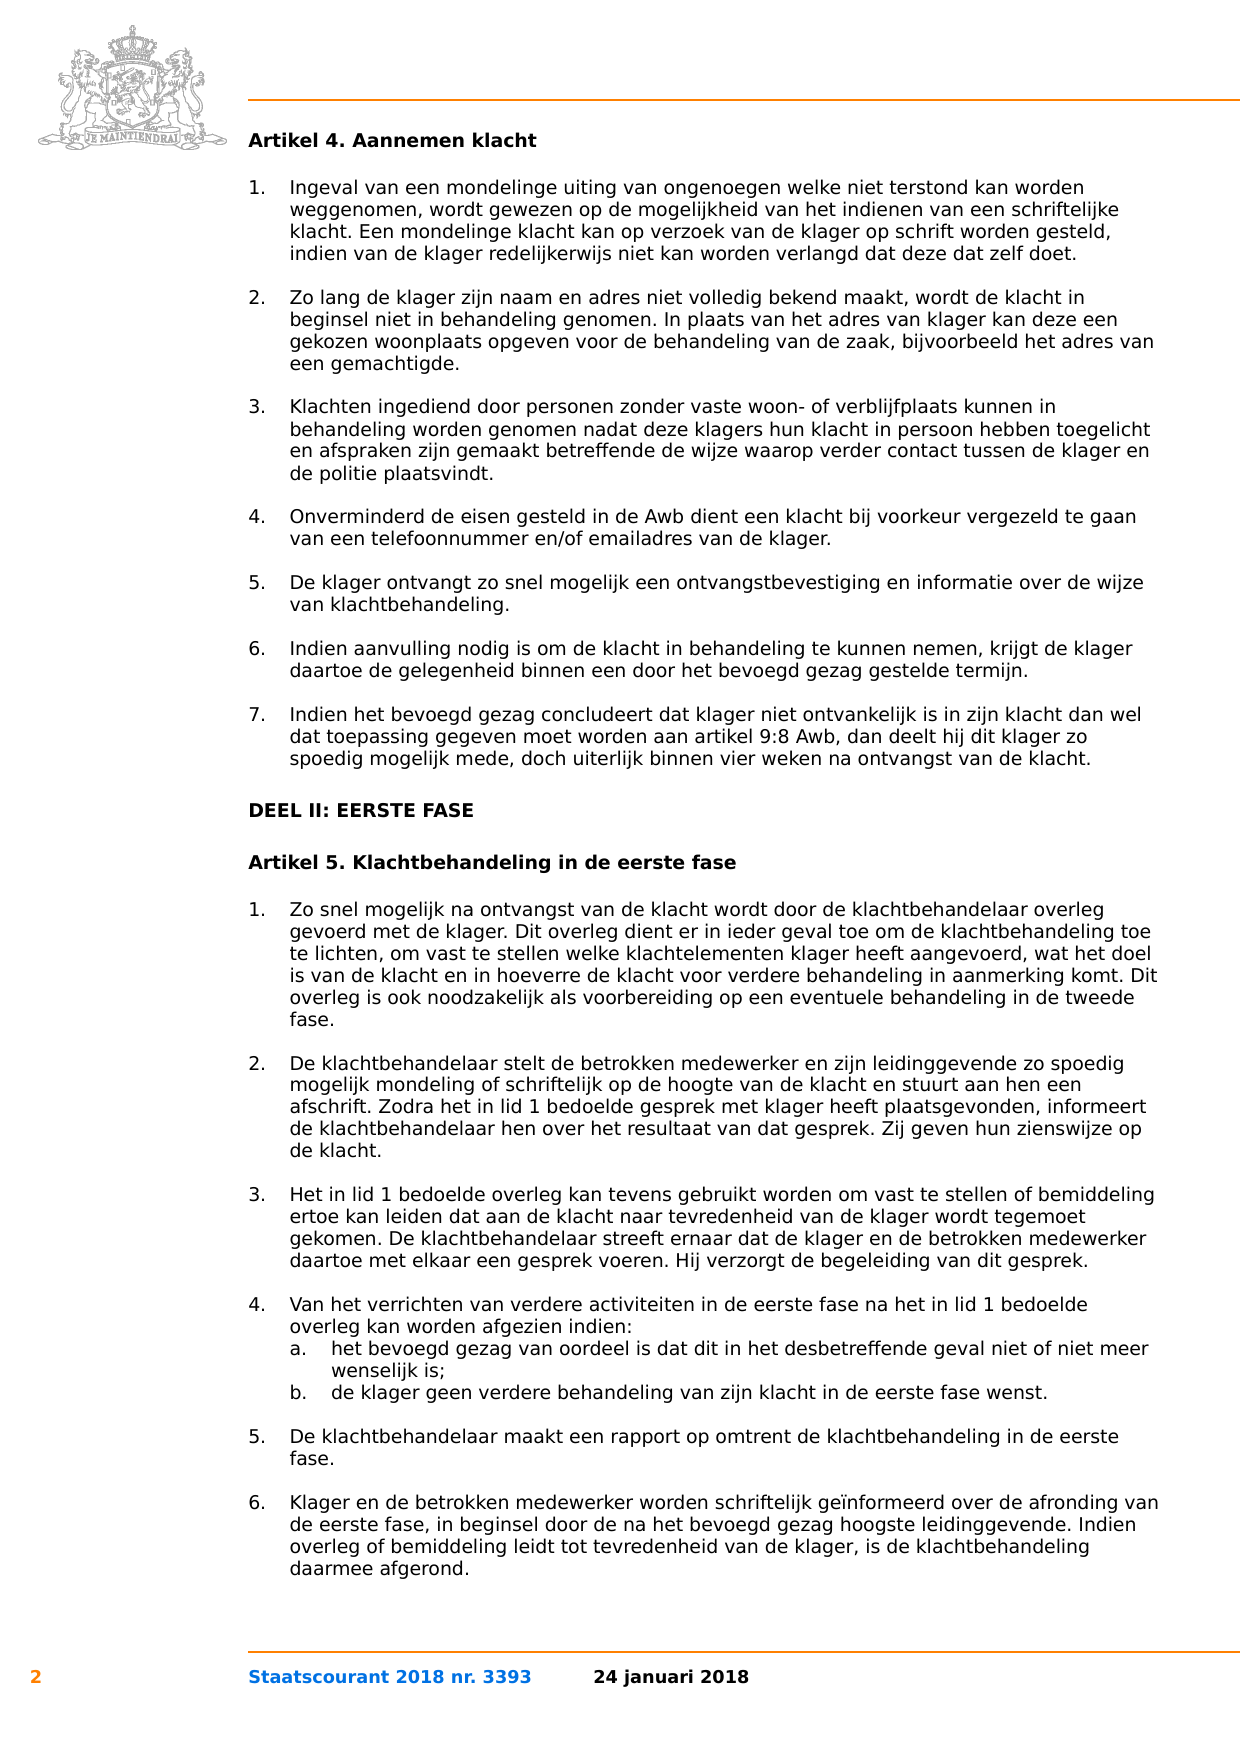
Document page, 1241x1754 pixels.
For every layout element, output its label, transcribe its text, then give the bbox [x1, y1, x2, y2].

text 1. Zo snel mogelijk na ontvangst van de klacht wordt door de klachtbehandelaar overleg gevoerd met de klager. Dit overleg dient er in ieder geval toe om de klachtbehandeling toe te lichten, om vast te stellen welke klachtelementen klager heeft aangevoerd, wat het doel is van de klacht en in hoeverre de klacht voor verdere behandeling in aanmerking komt. Dit overleg is ook noodzakelijk als voorbereiding op een eventuele behandeling in de tweede fase. [248, 899, 1163, 1031]
text 7. Indien het bevoegd gezag concludeert dat klager niet ontvankelijk is in zijn klacht dan wel dat toepassing gegeven moet worden aan artikel 9:8 Awb, dan deelt hij dit klager zo spoedig mogelijk mede, doch uiterlijk binnen vier weken na ontvangst van de klacht. [248, 704, 1163, 770]
text 2. Zo lang de klager zijn naam en adres niet volledig bekend maakt, wordt de klacht in beginsel niet in behandeling genomen. In plaats van het adres van klager kan deze een gekozen woonplaats opgeven voor de behandeling van de zaak, bijvoorbeeld het adres van een gemachtigde. [248, 287, 1163, 374]
text 6. Klager en de betrokken medewerker worden schriftelijk geïnformeerd over de afronding van de eerste fase, in beginsel door de na het bevoegd gezag hoogste leidinggevende. Indien overleg of bemiddeling leidt tot tevredenheid van de klager, is de klachtbehandeling daarmee afgerond. [248, 1492, 1163, 1579]
text 6. Indien aanvulling nodig is om de klacht in behandeling te kunnen nemen, krijgt de klager daartoe de gelegenheid binnen een door het bevoegd gezag gestelde termijn. [248, 638, 1163, 682]
subtitle Artikel 4. Aannemen klacht [248, 130, 1163, 152]
text 5. De klager ontvangt zo snel mogelijk een ontvangstbevestiging en informatie over de wijze van klachtbehandeling. [248, 572, 1163, 616]
text 3. Het in lid 1 bedoelde overleg kan tevens gebruikt worden om vast te stellen of bemiddeling ertoe kan leiden dat aan de klacht naar tevredenheid van de klager wordt tegemoet gekomen. De klachtbehandelaar streeft ernaar dat de klager en de betrokken medewerker daartoe met elkaar een gesprek voeren. Hij verzorgt de begeleiding van dit gesprek. [248, 1184, 1163, 1272]
text 3. Klachten ingediend door personen zonder vaste woon- of verblijfplaats kunnen in behandeling worden genomen nadat deze klagers hun klacht in persoon hebben toegelicht en afspraken zijn gemaakt betreffende de wijze waarop verder contact tussen de klager en de politie plaatsvindt. [248, 396, 1163, 484]
subtitle Artikel 5. Klachtbehandeling in de eerste fase [248, 852, 1163, 874]
text 5. De klachtbehandelaar maakt een rapport op omtrent de klachtbehandeling in de eerste fase. [248, 1426, 1163, 1470]
text b. de klager geen verdere behandeling van zijn klacht in de eerste fase wenst. [289, 1382, 1163, 1404]
text 4. Onverminderd de eisen gesteld in de Awb dient een klacht bij voorkeur vergezeld te gaan van een telefoonnummer en/of emailadres van de klager. [248, 506, 1163, 550]
picture [38, 25, 227, 150]
subtitle DEEL II: EERSTE FASE [248, 800, 1163, 822]
text 2. De klachtbehandelaar stelt de betrokken medewerker en zijn leidinggevende zo spoedig mogelijk mondeling of schriftelijk op de hoogte van de klacht en stuurt aan hen een afschrift. Zodra het in lid 1 bedoelde gesprek met klager heeft plaatsgevonden, informeert de klachtbehandelaar hen over het resultaat van dat gesprek. Zij geven hun zienswijze op de klacht. [248, 1052, 1163, 1162]
text a. het bevoegd gezag van oordeel is dat dit in het desbetreffende geval niet of niet meer wenselijk is; [289, 1338, 1163, 1382]
text 1. Ingeval van een mondelinge uiting van ongenoegen welke niet terstond kan worden weggenomen, wordt gewezen op de mogelijkheid van het indienen van een schriftelijke klacht. Een mondelinge klacht kan op verzoek van de klager op schrift worden gesteld, indien van de klager redelijkerwijs niet kan worden verlangd dat deze dat zelf doet. [248, 177, 1163, 265]
text 4. Van het verrichten van verdere activiteiten in de eerste fase na het in lid 1 bedoelde overleg kan worden afgezien indien: [248, 1294, 1163, 1338]
